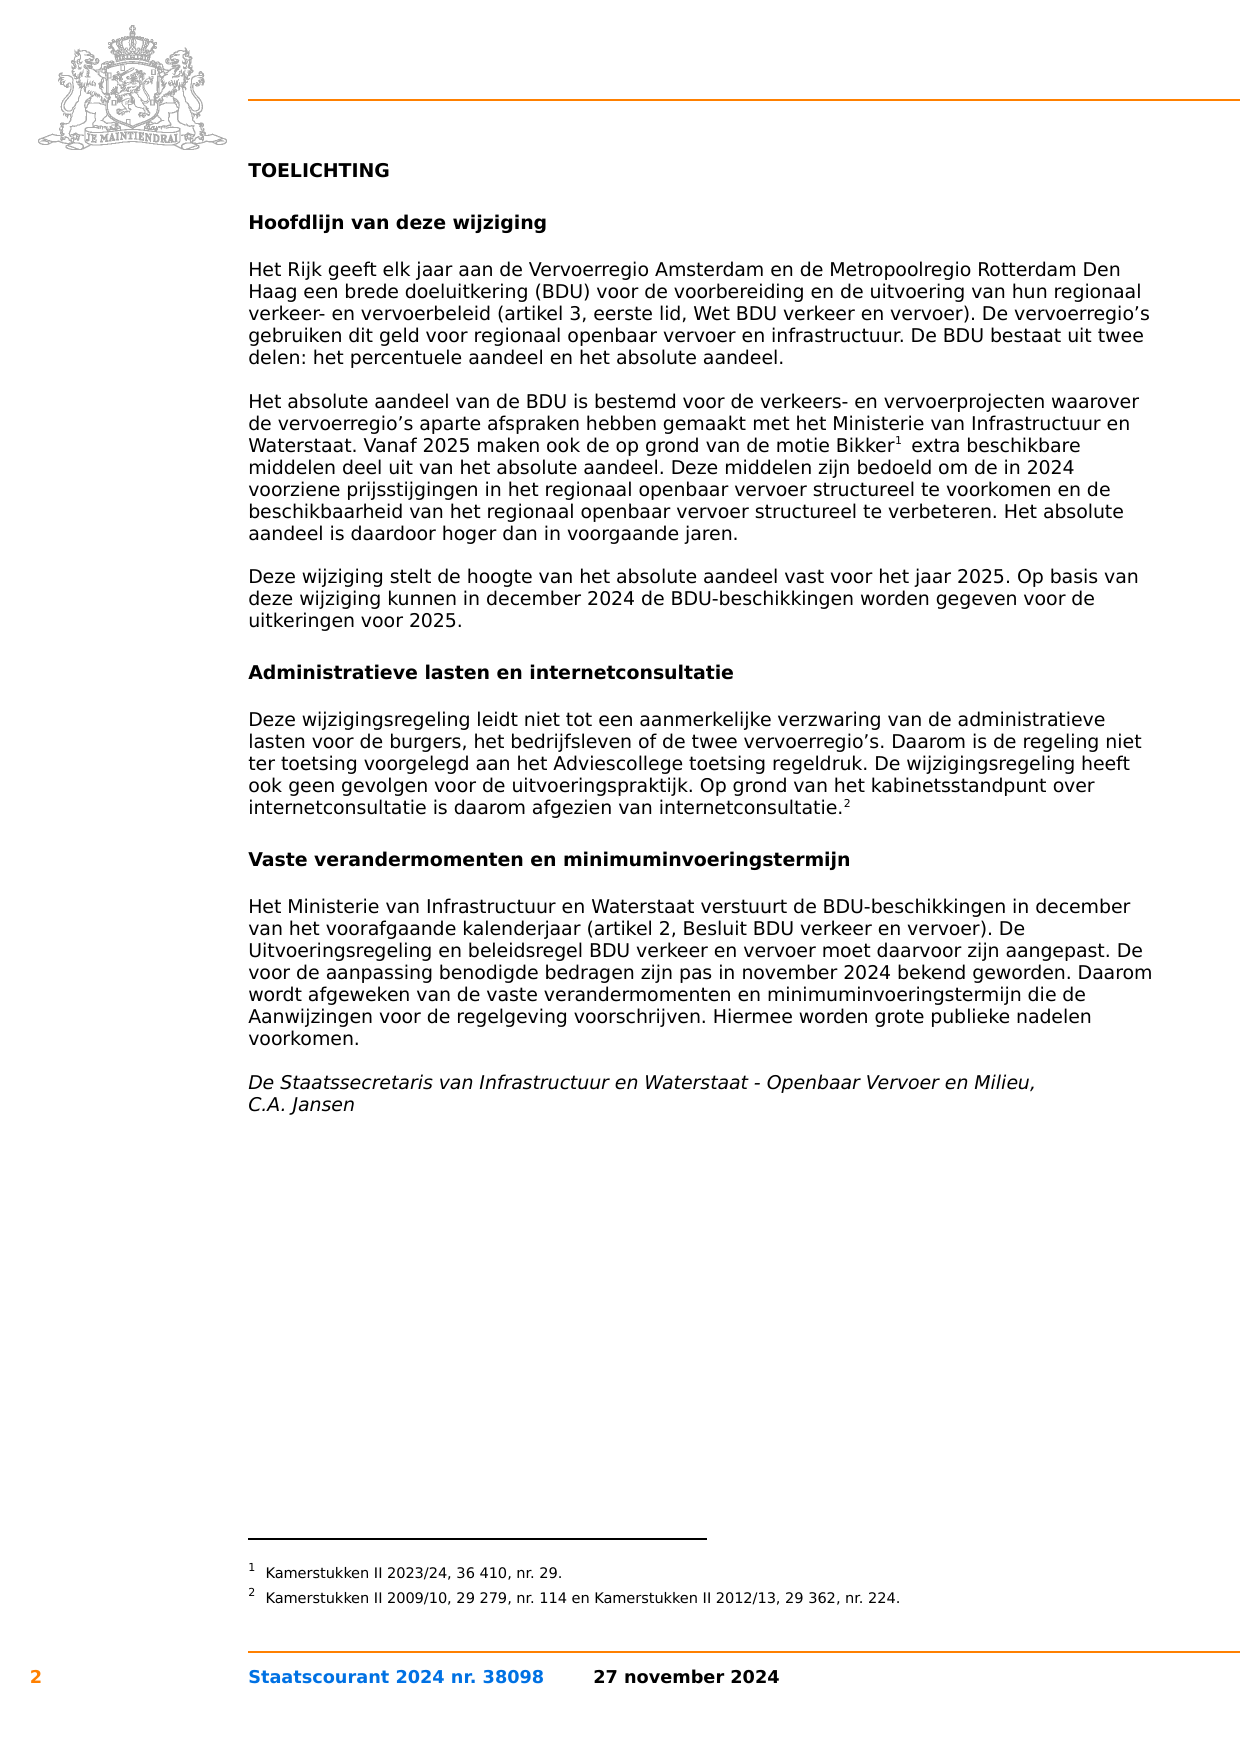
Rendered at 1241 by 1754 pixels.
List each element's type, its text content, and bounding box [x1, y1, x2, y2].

text Het absolute aandeel van de BDU is bestemd voor de verkeers- en vervoerprojecten waarover de vervoerregio’s aparte afspraken hebben gemaakt met het Ministerie van Infrastructuur en Waterstaat. Vanaf 2025 maken ook de op grond van de motie Bikker extra beschikbare middelen deel uit van het absolute aandeel. Deze middelen zijn bedoeld om de in 2024 voorziene prĳsstĳgingen in het regionaal openbaar vervoer structureel te voorkomen en de beschikbaarheid van het regionaal openbaar vervoer structureel te verbeteren. Het absolute aandeel is daardoor hoger dan in voorgaande jaren. [248, 391, 1163, 544]
text Het Rijk geeft elk jaar aan de Vervoerregio Amsterdam en de Metropoolregio Rotterdam Den Haag een brede doeluitkering (BDU) voor de voorbereiding en de uitvoering van hun regionaal verkeer- en vervoerbeleid (artikel 3, eerste lid, Wet BDU verkeer en vervoer). De vervoerregio’s gebruiken dit geld voor regionaal openbaar vervoer en infrastructuur. De BDU bestaat uit twee delen: het percentuele aandeel en het absolute aandeel. [248, 259, 1163, 369]
text Deze wijzigingsregeling leidt niet tot een aanmerkelijke verzwaring van de administratieve lasten voor de burgers, het bedrijfsleven of de twee vervoerregio’s. Daarom is de regeling niet ter toetsing voorgelegd aan het Adviescollege toetsing regeldruk. De wijzigingsregeling heeft ook geen gevolgen voor de uitvoeringspraktijk. Op grond van het kabinetsstandpunt over internetconsultatie is daarom afgezien van internetconsultatie. [248, 709, 1163, 819]
subtitle Hoofdlijn van deze wijziging [248, 212, 1163, 234]
text Kamerstukken II 2023/24, 36 410, nr. 29. [248, 1561, 1163, 1583]
subtitle Vaste verandermomenten en minimuminvoeringstermijn [248, 849, 1163, 871]
subtitle TOELICHTING [248, 160, 1163, 182]
subtitle Administratieve lasten en internetconsultatie [248, 662, 1163, 684]
text Kamerstukken II 2009/10, 29 279, nr. 114 en Kamerstukken II 2012/13, 29 362, nr. 224. [248, 1586, 1163, 1608]
text De Staatssecretaris van Infrastructuur en Waterstaat - Openbaar Vervoer en Milieu, C.A. Jansen [248, 1072, 1163, 1116]
picture [38, 25, 227, 150]
text Het Ministerie van Infrastructuur en Waterstaat verstuurt de BDU-beschikkingen in december van het voorafgaande kalenderjaar (artikel 2, Besluit BDU verkeer en vervoer). De Uitvoeringsregeling en beleidsregel BDU verkeer en vervoer moet daarvoor zijn aangepast. De voor de aanpassing benodigde bedragen zijn pas in november 2024 bekend geworden. Daarom wordt afgeweken van de vaste verandermomenten en minimuminvoeringstermijn die de Aanwijzingen voor de regelgeving voorschrijven. Hiermee worden grote publieke nadelen voorkomen. [248, 896, 1163, 1050]
text Deze wijziging stelt de hoogte van het absolute aandeel vast voor het jaar 2025. Op basis van deze wijziging kunnen in december 2024 de BDU-beschikkingen worden gegeven voor de uitkeringen voor 2025. [248, 566, 1163, 632]
